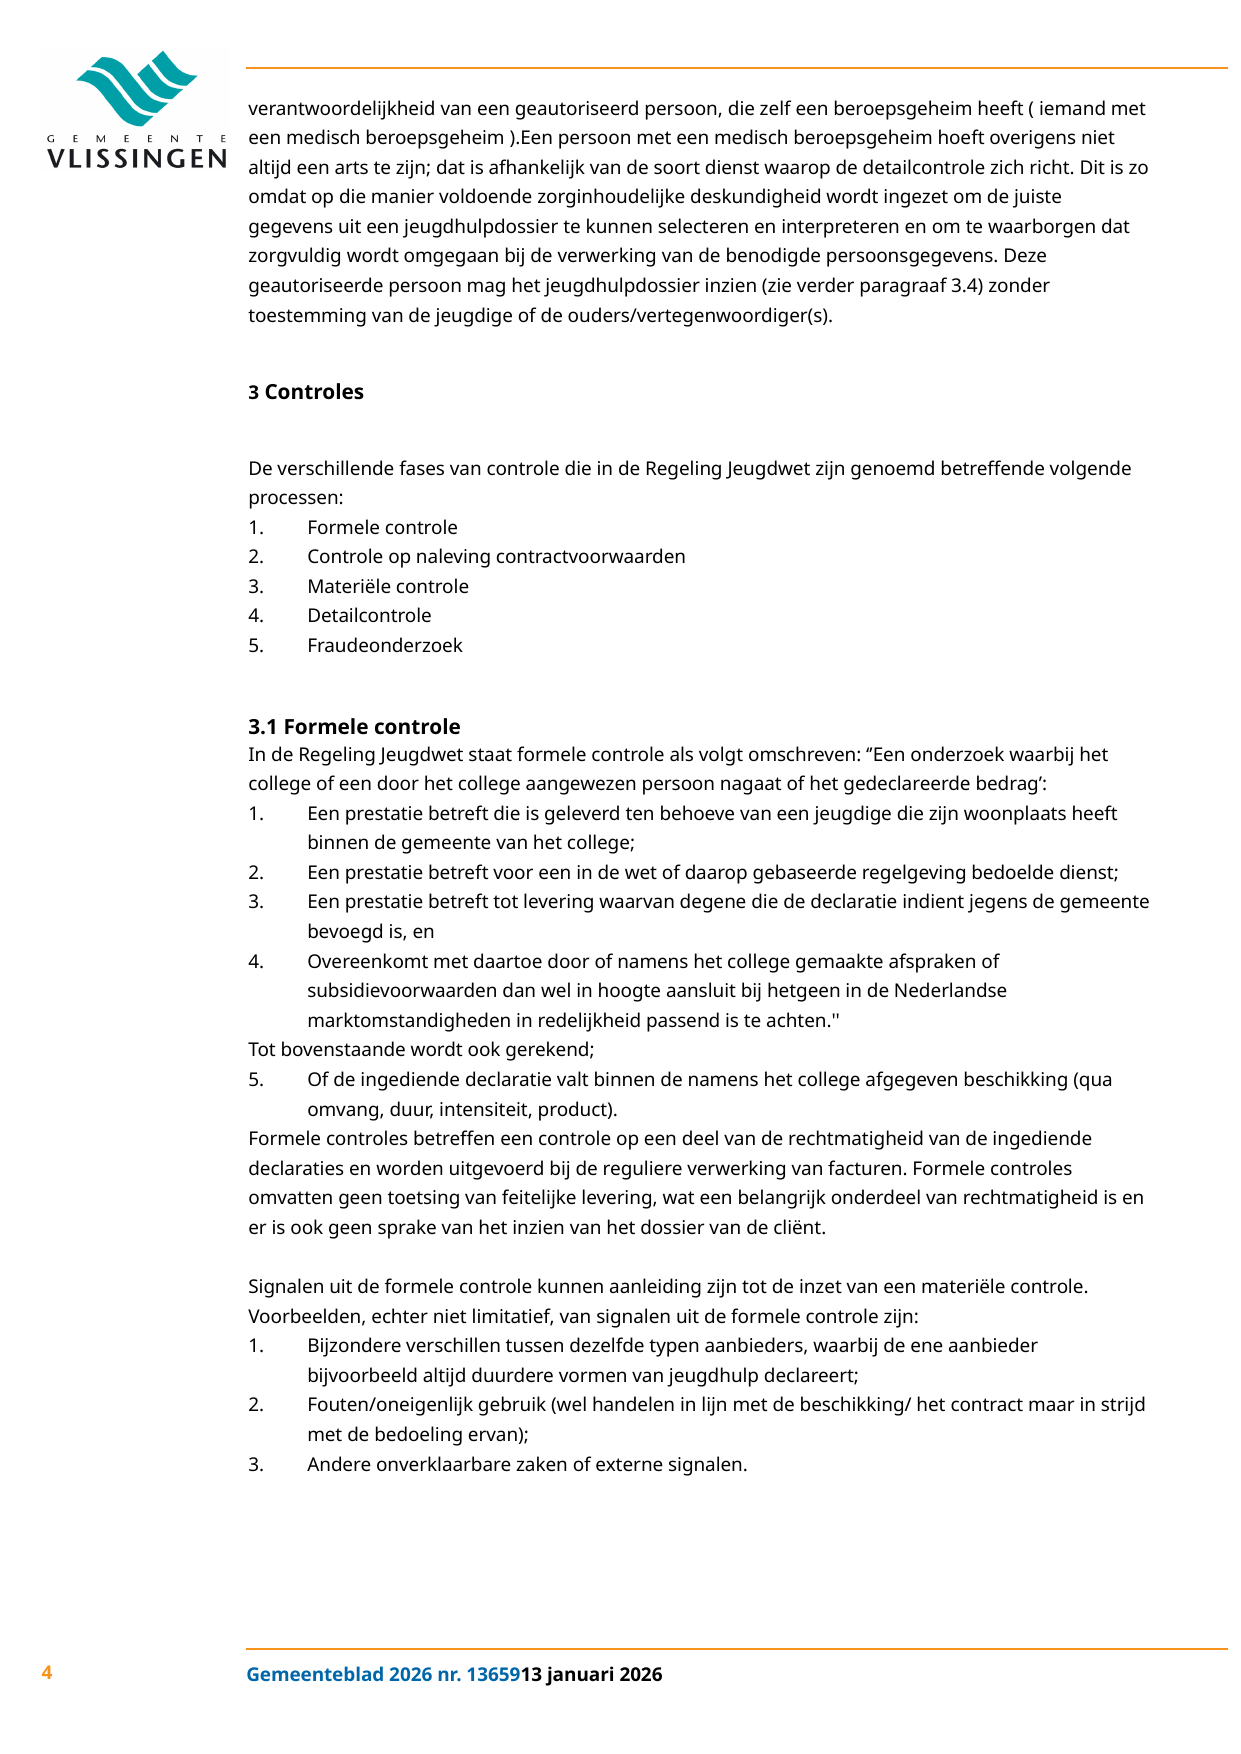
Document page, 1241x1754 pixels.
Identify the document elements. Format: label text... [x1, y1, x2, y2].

text De verschillende fases van controle die in de Regeling Jeugdwet zijn genoemd betreffende volgende processen: [248, 455, 1152, 510]
list Fouten/oneigenlijk gebruik (wel handelen in lijn met de beschikking/ het contract maar in strijd met de bedoeling ervan); [248, 1392, 1152, 1447]
text Tot bovenstaande wordt ook gerekend; [248, 1037, 1152, 1062]
list Detailcontrole [248, 603, 1152, 628]
text Formele controles betreffen een controle op een deel van de rechtmatigheid van de ingediende declaraties en worden uitgevoerd bij de reguliere verwerking van facturen. Formele controles omvatten geen toetsing van feitelijke levering, wat een belangrijk onderdeel van rechtmatigheid is en er is ook geen sprake van het inzien van het dossier van de cliënt. [248, 1125, 1152, 1240]
picture [41, 47, 231, 172]
list Formele controle [248, 514, 1152, 540]
list Fraudeonderzoek [248, 632, 1152, 658]
list Een prestatie betreft die is geleverd ten behoeve van een jeugdige die zijn woonplaats heeft binnen de gemeente van het college; [248, 800, 1152, 855]
list Overeenkomt met daartoe door of namens het college gemaakte afspraken of subsidievoorwaarden dan wel in hoogte aansluit bij hetgeen in de Nederlandse marktomstandigheden in redelijkheid passend is te achten.'' [248, 948, 1152, 1033]
list Een prestatie betreft tot levering waarvan degene die de declaratie indient jegens de gemeente bevoegd is, en [248, 889, 1152, 944]
text In de Regeling Jeugdwet staat formele controle als volgt omschreven: ‘’Een onderzoek waarbij het college of een door het college aangewezen persoon nagaat of het gedeclareerde bedrag’: [248, 741, 1152, 796]
text Signalen uit de formele controle kunnen aanleiding zijn tot de inzet van een materiële controle. [248, 1273, 1152, 1299]
list Bijzondere verschillen tussen dezelfde typen aanbieders, waarbij de ene aanbieder bijvoorbeeld altijd duurdere vormen van jeugdhulp declareert; [248, 1332, 1152, 1388]
list Materiële controle [248, 573, 1152, 599]
text 3 Controles [248, 377, 1152, 406]
text Voorbeelden, echter niet limitatief, van signalen uit de formele controle zijn: [248, 1303, 1152, 1328]
list Of de ingediende declaratie valt binnen de namens het college afgegeven beschikking (qua omvang, duur, intensiteit, product). [248, 1066, 1152, 1121]
list Controle op naleving contractvoorwaarden [248, 543, 1152, 569]
list Andere onverklaarbare zaken of externe signalen. [248, 1451, 1152, 1476]
text verantwoordelijkheid van een geautoriseerd persoon, die zelf een beroepsgeheim heeft ( iemand met een medisch beroepsgeheim ).Een persoon met een medisch beroepsgeheim hoeft overigens niet altijd een arts te zijn; dat is afhankelijk van de soort dienst waarop de detailcontrole zich richt. Dit is zo omdat op die manier voldoende zorginhoudelijke deskundigheid wordt ingezet om de juiste gegevens uit een jeugdhulpdossier te kunnen selecteren en interpreteren en om te waarborgen dat zorgvuldig wordt omgegaan bij de verwerking van de benodigde persoonsgegevens. Deze geautoriseerde persoon mag het jeugdhulpdossier inzien (zie verder paragraaf 3.4) zonder toestemming van de jeugdige of de ouders/vertegenwoordiger(s). [248, 95, 1152, 328]
list Een prestatie betreft voor een in de wet of daarop gebaseerde regelgeving bedoelde dienst; [248, 859, 1152, 885]
text 3.1 Formele controle [248, 712, 1152, 741]
